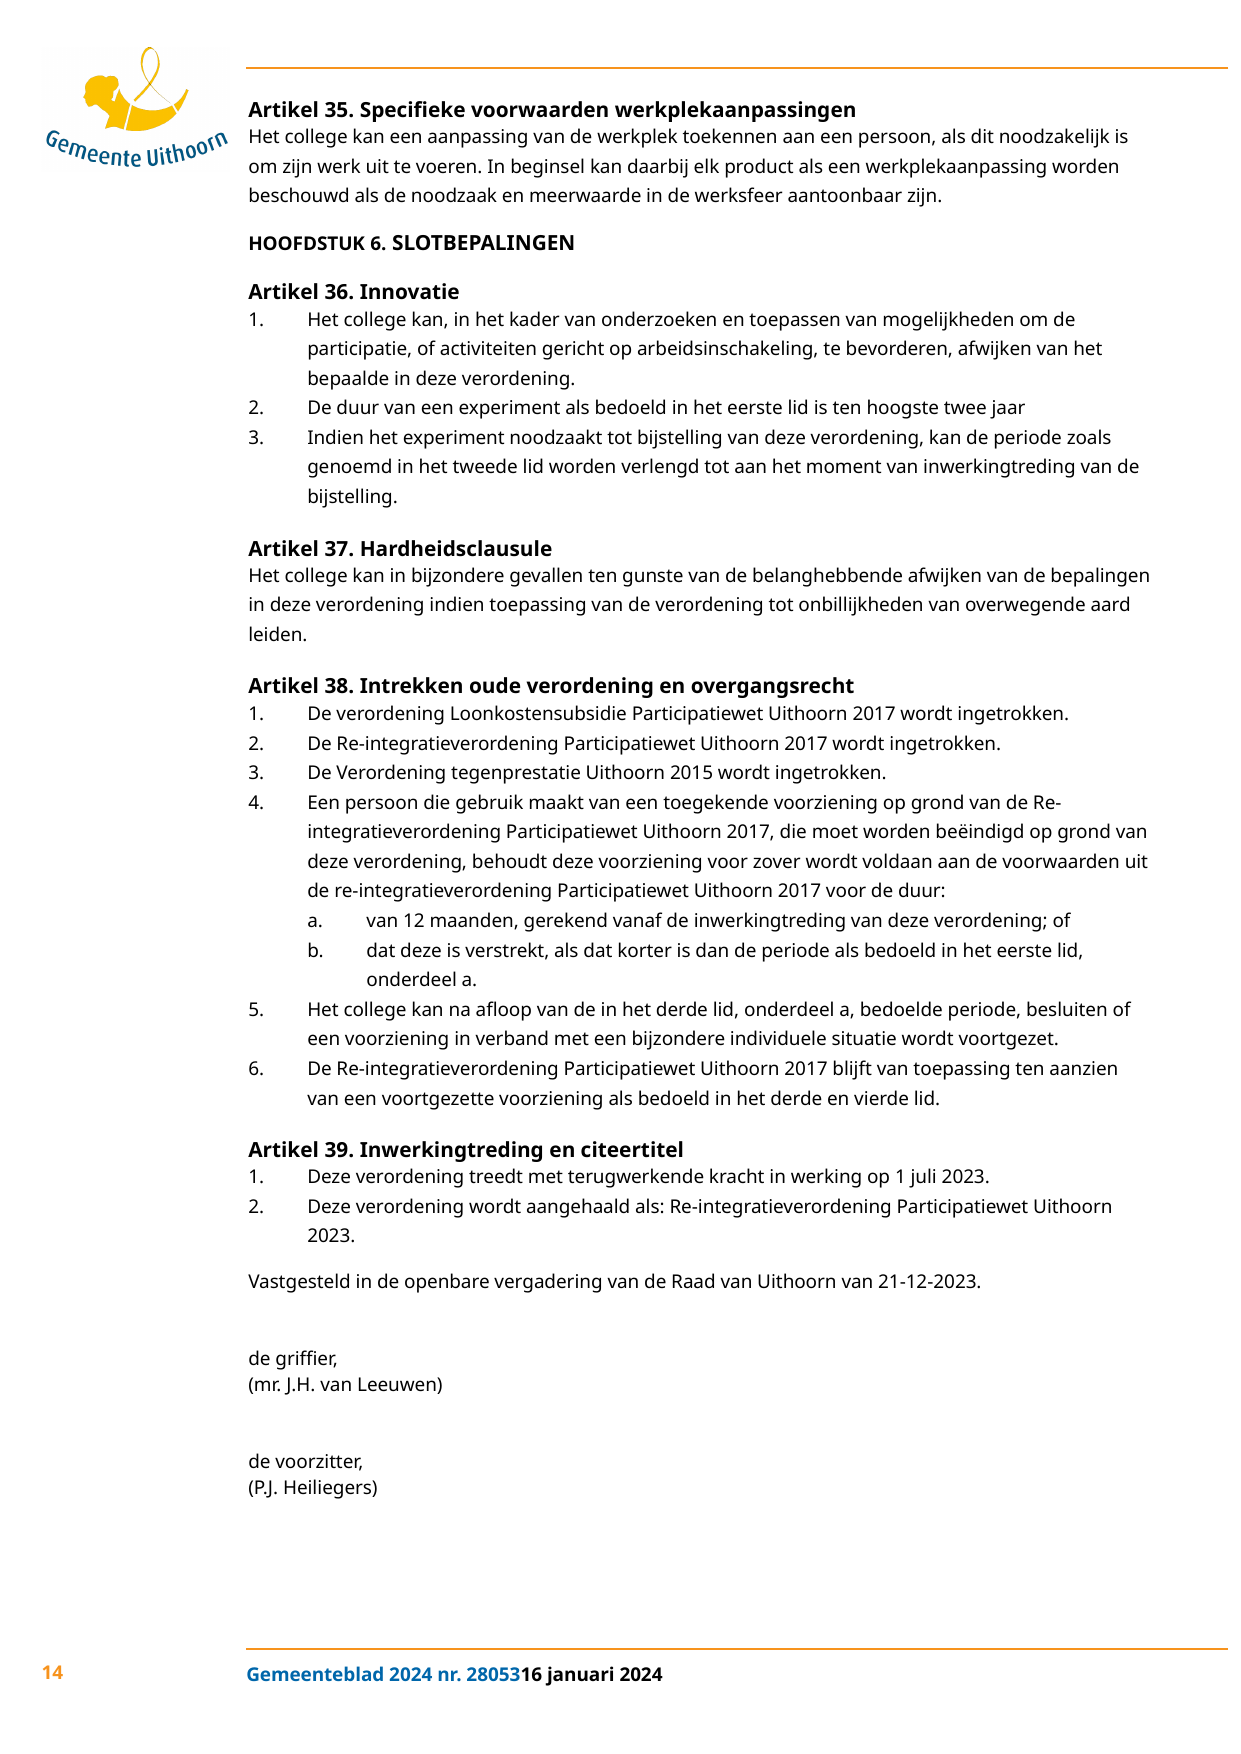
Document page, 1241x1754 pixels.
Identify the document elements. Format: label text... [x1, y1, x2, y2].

list Het college kan na afloop van de in het derde lid, onderdeel a, bedoelde periode, besluiten of een voorziening in verband met een bijzondere individuele situatie wordt voortgezet. [248, 996, 1152, 1051]
text HOOFDSTUK 6. SLOTBEPALINGEN [248, 228, 1152, 256]
text Vastgesteld in de openbare vergadering van de Raad van Uithoorn van 21-12-2023. [248, 1268, 1152, 1294]
list Indien het experiment noodzaakt tot bijstelling van deze verordening, kan de periode zoals genoemd in het tweede lid worden verlengd tot aan het moment van inwerkingtreding van de bijstelling. [248, 424, 1152, 509]
text de griffier, [248, 1346, 1152, 1371]
list Het college kan, in het kader van onderzoeken en toepassen van mogelijkheden om de participatie, of activiteiten gericht op arbeidsinschakeling, te bevorderen, afwijken van het bepaalde in deze verordening. [248, 306, 1152, 391]
list De duur van een experiment als bedoeld in het eerste lid is ten hoogste twee jaar [248, 394, 1152, 420]
list De Re-integratieverordening Participatiewet Uithoorn 2017 wordt ingetrokken. [248, 730, 1152, 755]
text Artikel 35. Specifieke voorwaarden werkplekaanpassingen [248, 95, 1152, 123]
list dat deze is verstrekt, als dat korter is dan de periode als bedoeld in het eerste lid, onderdeel a. [307, 937, 1152, 992]
list De Verordening tegenprestatie Uithoorn 2015 wordt ingetrokken. [248, 759, 1152, 785]
list Een persoon die gebruik maakt van een toegekende voorziening op grond van de Re-integratieverordening Participatiewet Uithoorn 2017, die moet worden beëindigd op grond van deze verordening, behoudt deze voorziening voor zover wordt voldaan aan de voorwaarden uit de re-integratieverordening Participatiewet Uithoorn 2017 voor de duur: [248, 789, 1152, 903]
list De verordening Loonkostensubsidie Participatiewet Uithoorn 2017 wordt ingetrokken. [248, 700, 1152, 726]
text (P.J. Heiliegers) [248, 1474, 1152, 1500]
text (mr. J.H. van Leeuwen) [248, 1371, 1152, 1397]
list De Re-integratieverordening Participatiewet Uithoorn 2017 blijft van toepassing ten aanzien van een voortgezette voorziening als bedoeld in het derde en vierde lid. [248, 1055, 1152, 1110]
list Deze verordening wordt aangehaald als: Re-integratieverordening Participatiewet Uithoorn 2023. [248, 1193, 1152, 1248]
list van 12 maanden, gerekend vanaf de inwerkingtreding van deze verordening; of [307, 907, 1152, 933]
list Deze verordening treedt met terugwerkende kracht in werking op 1 juli 2023. [248, 1163, 1152, 1189]
text de voorzitter, [248, 1448, 1152, 1474]
text Het college kan in bijzondere gevallen ten gunste van de belanghebbende afwijken van de bepalingen in deze verordening indien toepassing van de verordening tot onbillijkheden van overwegende aard leiden. [248, 562, 1152, 647]
picture [41, 47, 231, 172]
text Artikel 39. Inwerkingtreding en citeertitel [248, 1135, 1152, 1163]
text Het college kan een aanpassing van de werkplek toekennen aan een persoon, als dit noodzakelijk is om zijn werk uit te voeren. In beginsel kan daarbij elk product als een werkplekaanpassing worden beschouwd als de noodzaak en meerwaarde in de werksfeer aantoonbaar zijn. [248, 123, 1152, 208]
text Artikel 36. Innovatie [248, 277, 1152, 306]
text Artikel 38. Intrekken oude verordening en overgangsrecht [248, 672, 1152, 700]
text Artikel 37. Hardheidsclausule [248, 534, 1152, 562]
